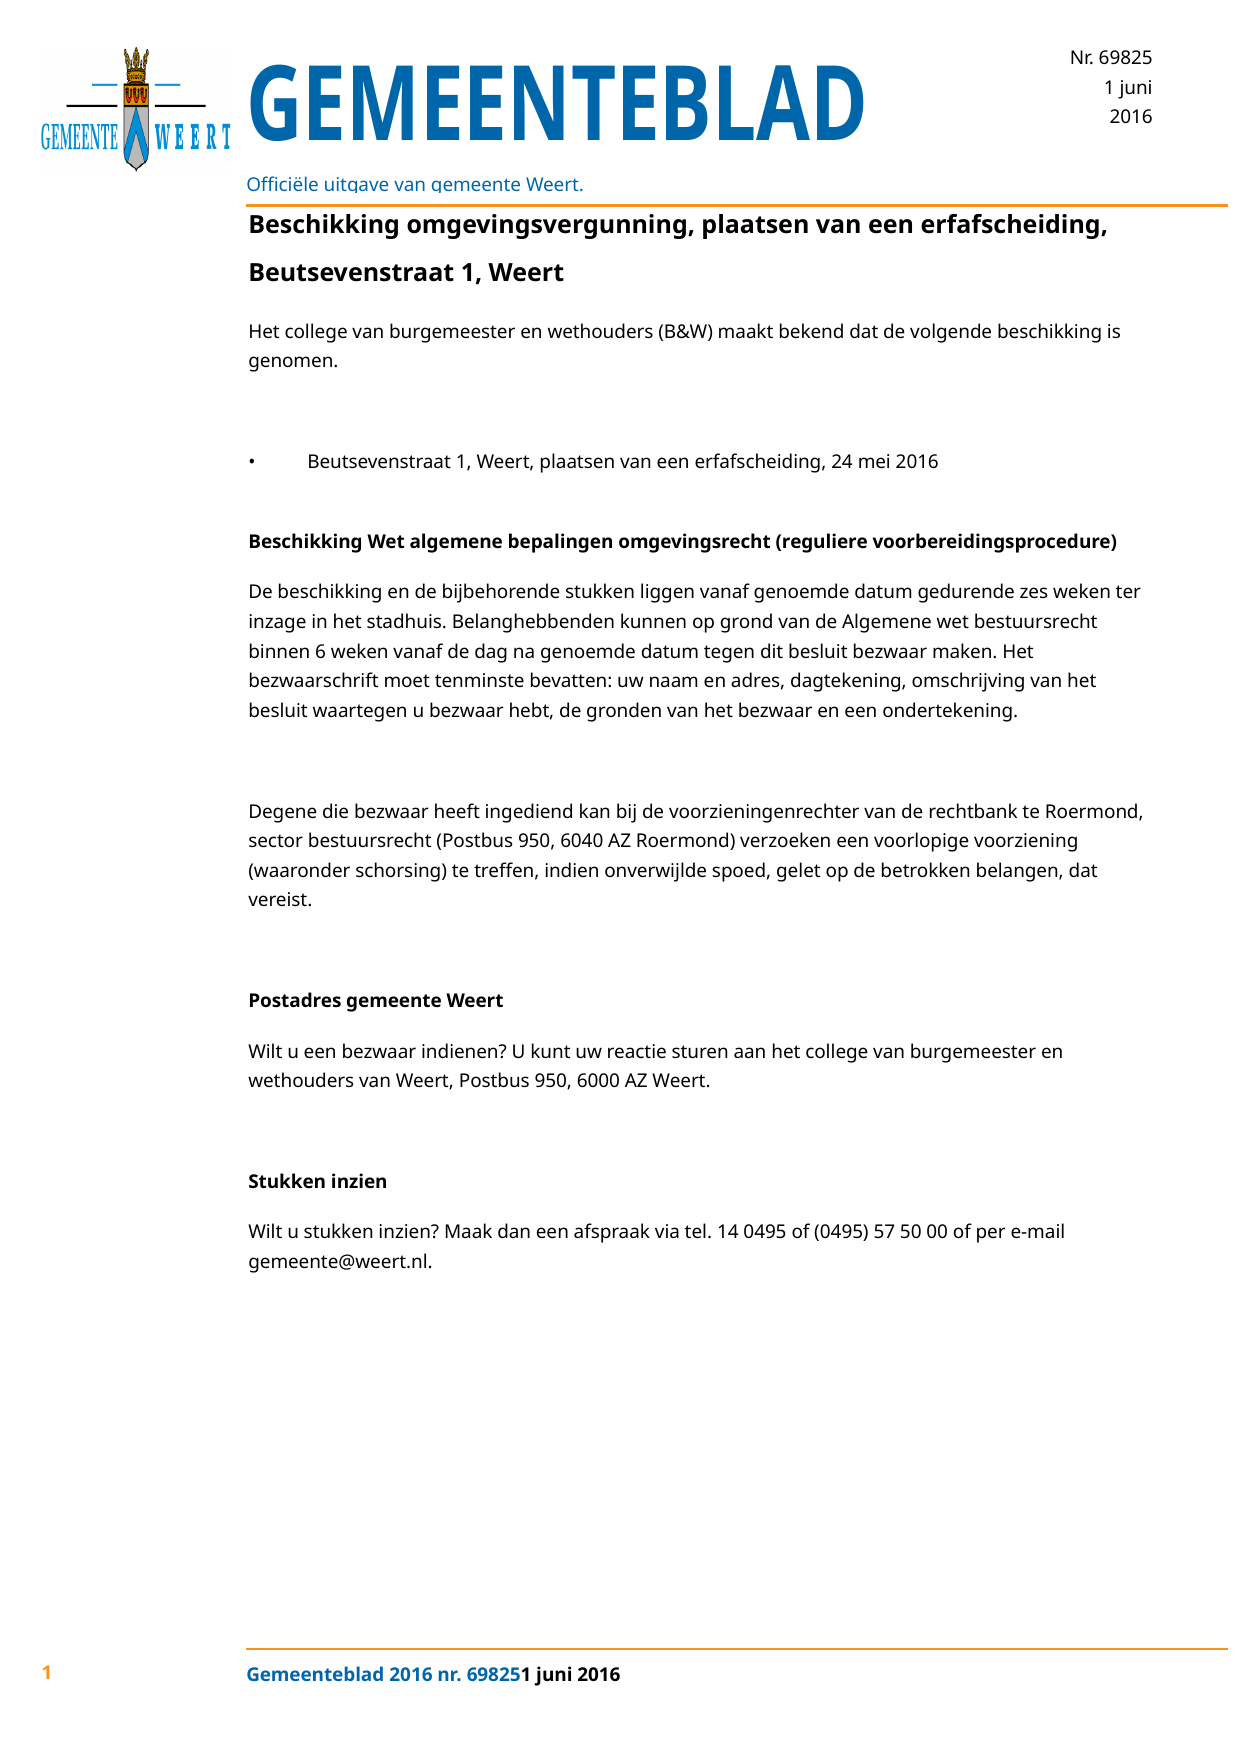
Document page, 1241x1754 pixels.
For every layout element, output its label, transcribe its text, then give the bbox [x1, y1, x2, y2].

picture [41, 47, 231, 172]
text Beschikking omgevingsvergunning, plaatsen van een erfafscheiding, Beutsevenstraat 1, Weert [248, 207, 1152, 288]
list Beutsevenstraat 1, Weert, plaatsen van een erfafscheiding, 24 mei 2016 [248, 448, 1152, 474]
text Wilt u een bezwaar indienen? U kunt uw reactie sturen aan het college van burgemeester en wethouders van Weert, Postbus 950, 6000 AZ Weert. [248, 1038, 1152, 1093]
text Degene die bezwaar heeft ingediend kan bij de voorzieningenrechter van de rechtbank te Roermond, sector bestuursrecht (Postbus 950, 6040 AZ Roermond) verzoeken een voorlopige voorziening (waaronder schorsing) te treffen, indien onverwijlde spoed, gelet op de betrokken belangen, dat vereist. [248, 798, 1152, 912]
text Stukken inzien [248, 1168, 1152, 1194]
text Wilt u stukken inzien? Maak dan een afspraak via tel. 14 0495 of (0495) 57 50 00 of per e-mail gemeente@weert.nl. [248, 1219, 1152, 1274]
text Het college van burgemeester en wethouders (B&W) maakt bekend dat de volgende beschikking is genomen. [248, 318, 1152, 373]
text Beschikking Wet algemene bepalingen omgevingsrecht (reguliere voorbereidingsprocedure) [248, 528, 1152, 554]
text Postadres gemeente Weert [248, 987, 1152, 1013]
text De beschikking en de bijbehorende stukken liggen vanaf genoemde datum gedurende zes weken ter inzage in het stadhuis. Belanghebbenden kunnen op grond van de Algemene wet bestuursrecht binnen 6 weken vanaf de dag na genoemde datum tegen dit besluit bezwaar maken. Het bezwaarschrift moet tenminste bevatten: uw naam en adres, dagtekening, omschrijving van het besluit waartegen u bezwaar hebt, de gronden van het bezwaar en een ondertekening. [248, 579, 1152, 723]
